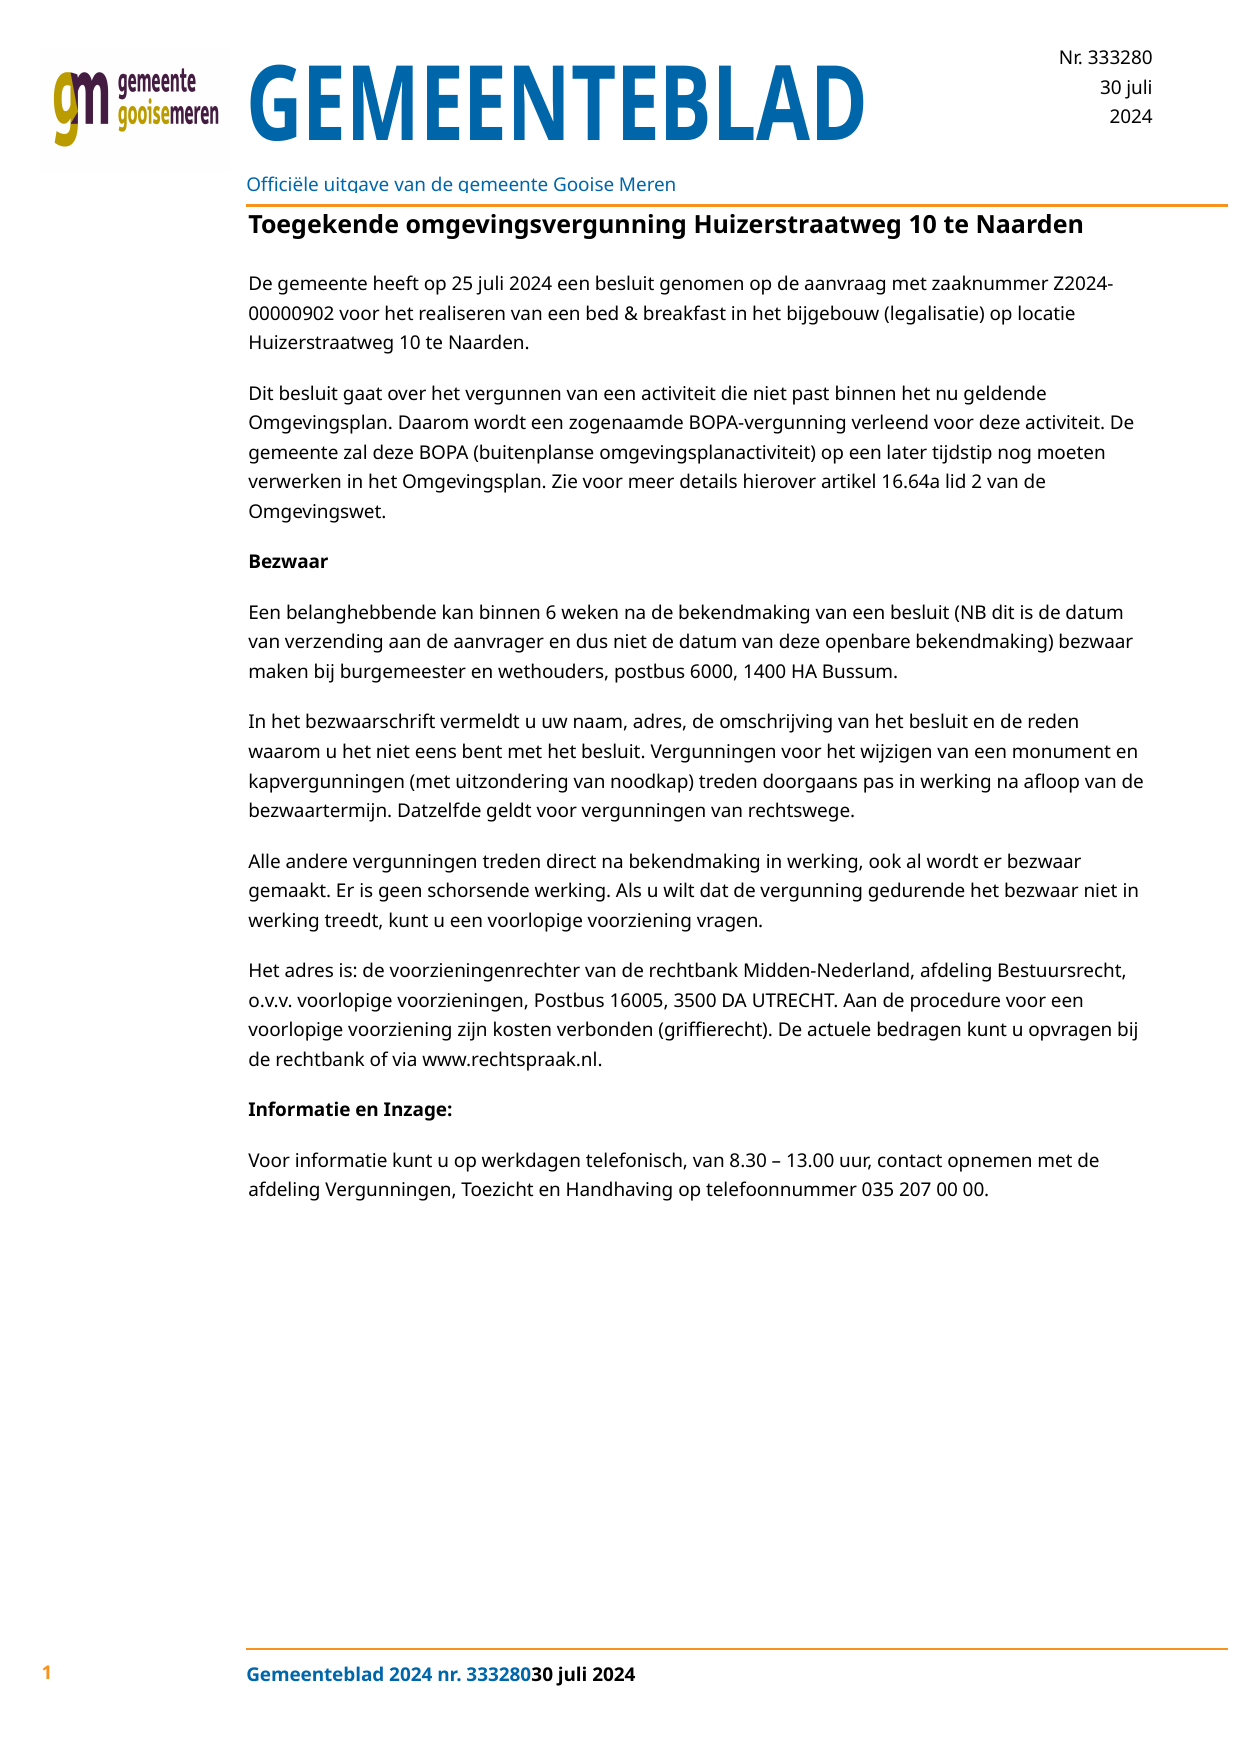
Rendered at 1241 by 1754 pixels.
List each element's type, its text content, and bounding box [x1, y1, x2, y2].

text Het adres is: de voorzieningenrechter van de rechtbank Midden-Nederland, afdeling Bestuursrecht, o.v.v. voorlopige voorzieningen, Postbus 16005, 3500 DA UTRECHT. Aan de procedure voor een voorlopige voorziening zijn kosten verbonden (griffierecht). De actuele bedragen kunt u opvragen bij de rechtbank of via www.rechtspraak.nl. [248, 957, 1152, 1072]
text Een belanghebbende kan binnen 6 weken na de bekendmaking van een besluit (NB dit is de datum van verzending aan de aanvrager en dus niet de datum van deze openbare bekendmaking) bezwaar maken bij burgemeester en wethouders, postbus 6000, 1400 HA Bussum. [248, 599, 1152, 684]
text Toegekende omgevingsvergunning Huizerstraatweg 10 te Naarden [248, 207, 1152, 241]
picture [41, 47, 231, 172]
text Informatie en Inzage: [248, 1097, 1152, 1122]
text De gemeente heeft op 25 juli 2024 een besluit genomen op de aanvraag met zaaknummer Z2024-00000902 voor het realiseren van een bed & breakfast in het bijgebouw (legalisatie) op locatie Huizerstraatweg 10 te Naarden. [248, 270, 1152, 355]
text In het bezwaarschrift vermeldt u uw naam, adres, de omschrijving van het besluit en de reden waarom u het niet eens bent met het besluit. Vergunningen voor het wijzigen van een monument en kapvergunningen (met uitzondering van noodkap) treden doorgaans pas in werking na afloop van de bezwaartermijn. Datzelfde geldt voor vergunningen van rechtswege. [248, 709, 1152, 823]
text Voor informatie kunt u op werkdagen telefonisch, van 8.30 – 13.00 uur, contact opnemen met de afdeling Vergunningen, Toezicht en Handhaving op telefoonnummer 035 207 00 00. [248, 1147, 1152, 1202]
text Dit besluit gaat over het vergunnen van een activiteit die niet past binnen het nu geldende Omgevingsplan. Daarom wordt een zogenaamde BOPA-vergunning verleend voor deze activiteit. De gemeente zal deze BOPA (buitenplanse omgevingsplanactiviteit) op een later tijdstip nog moeten verwerken in het Omgevingsplan. Zie voor meer details hierover artikel 16.64a lid 2 van de Omgevingswet. [248, 380, 1152, 524]
text Alle andere vergunningen treden direct na bekendmaking in werking, ook al wordt er bezwaar gemaakt. Er is geen schorsende werking. Als u wilt dat de vergunning gedurende het bezwaar niet in werking treedt, kunt u een voorlopige voorziening vragen. [248, 848, 1152, 933]
text Bezwaar [248, 549, 1152, 574]
